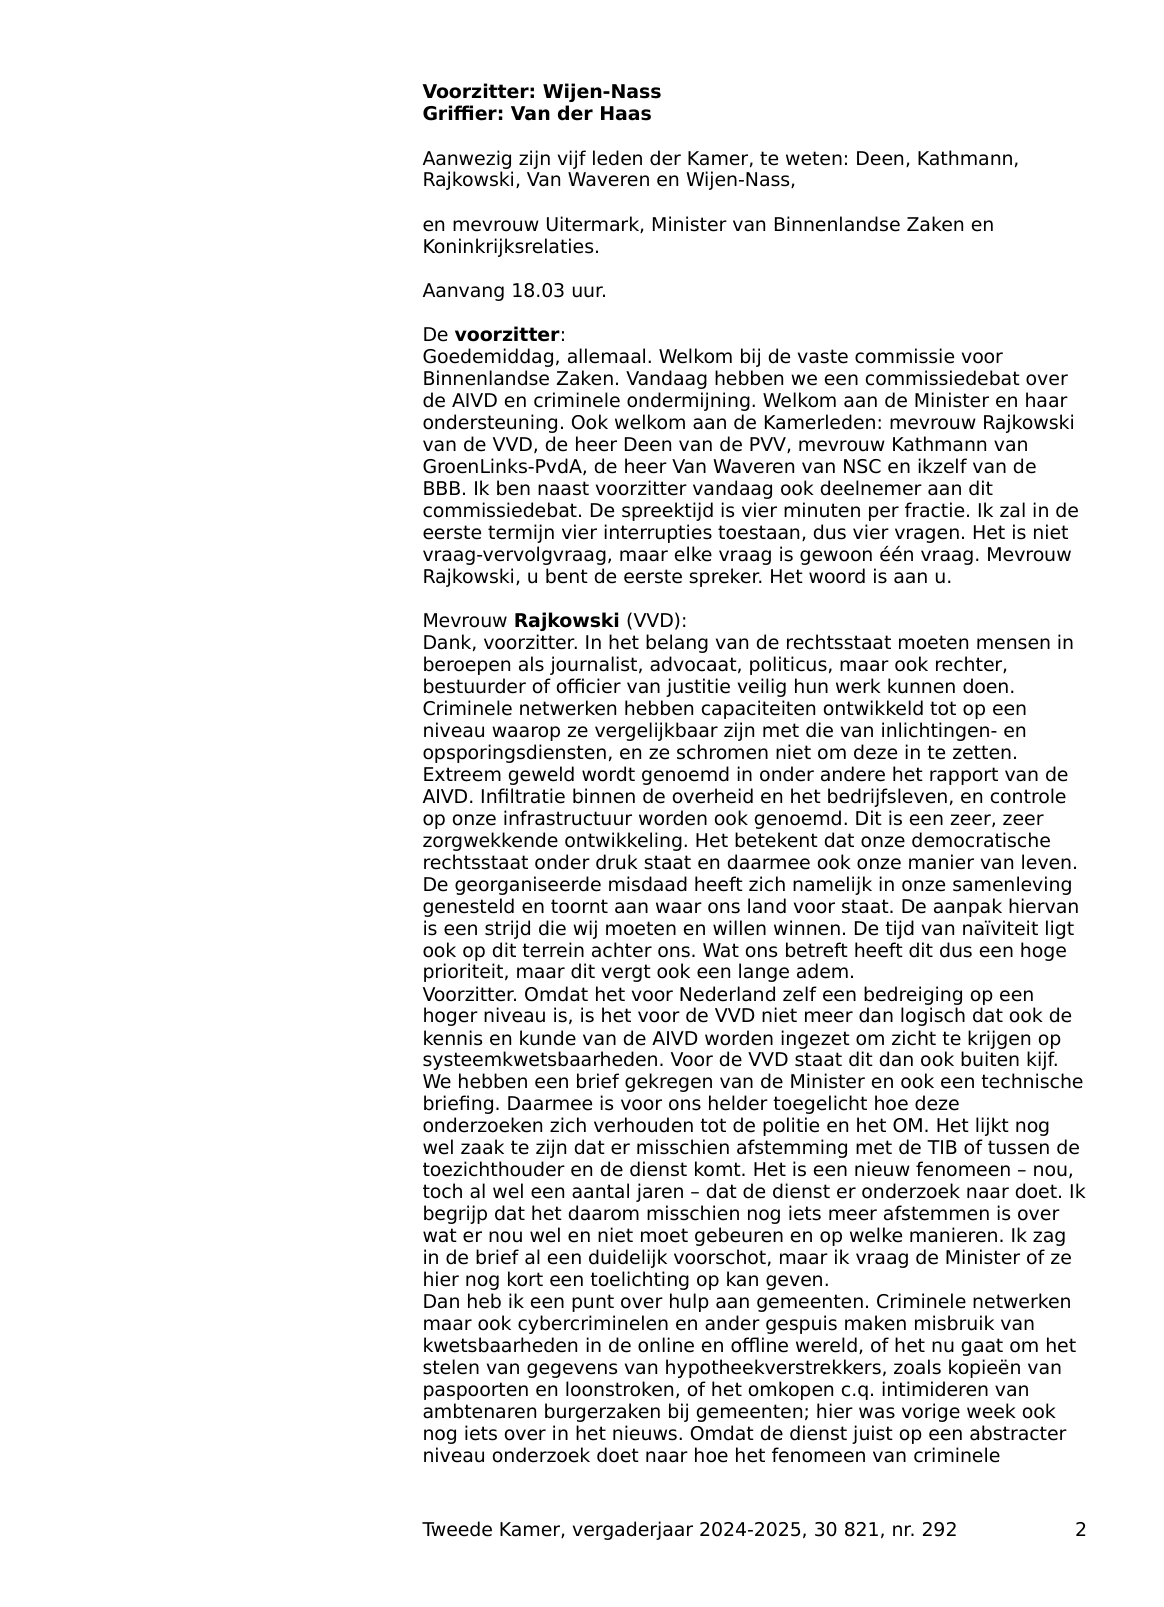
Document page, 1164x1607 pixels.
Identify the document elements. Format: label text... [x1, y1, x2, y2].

text Goedemiddag, allemaal. Welkom bij de vaste commissie voor Binnenlandse Zaken. Vandaag hebben we een commissiedebat over de AIVD en criminele ondermijning. Welkom aan de Minister en haar ondersteuning. Ook welkom aan de Kamerleden: mevrouw Rajkowski van de VVD, de heer Deen van de PVV, mevrouw Kathmann van GroenLinks-PvdA, de heer Van Waveren van NSC en ikzelf van de BBB. Ik ben naast voorzitter vandaag ook deelnemer aan dit commissiedebat. De spreektijd is vier minuten per fractie. Ik zal in de eerste termijn vier interrupties toestaan, dus vier vragen. Het is niet vraag-vervolgvraag, maar elke vraag is gewoon één vraag. Mevrouw Rajkowski, u bent de eerste spreker. Het woord is aan u. [422, 346, 1087, 588]
text Aanwezig zijn vijf leden der Kamer, te weten: Deen, Kathmann, Rajkowski, Van Waveren en Wijen-Nass, [422, 147, 1087, 191]
text De voorzitter: [422, 324, 1087, 346]
text Voorzitter: Wijen-Nass [422, 81, 1087, 103]
text Mevrouw Rajkowski (VVD): [422, 610, 1087, 632]
text Dank, voorzitter. In het belang van de rechtsstaat moeten mensen in beroepen als journalist, advocaat, politicus, maar ook rechter, bestuurder of officier van justitie veilig hun werk kunnen doen. Criminele netwerken hebben capaciteiten ontwikkeld tot op een niveau waarop ze vergelijkbaar zijn met die van inlichtingen- en opsporingsdiensten, en ze schromen niet om deze in te zetten. Extreem geweld wordt genoemd in onder andere het rapport van de AIVD. Infiltratie binnen de overheid en het bedrijfsleven, en controle op onze infrastructuur worden ook genoemd. Dit is een zeer, zeer zorgwekkende ontwikkeling. Het betekent dat onze democratische rechtsstaat onder druk staat en daarmee ook onze manier van leven. De georganiseerde misdaad heeft zich namelijk in onze samenleving genesteld en toornt aan waar ons land voor staat. De aanpak hiervan is een strijd die wij moeten en willen winnen. De tijd van naïviteit ligt ook op dit terrein achter ons. Wat ons betreft heeft dit dus een hoge prioriteit, maar dit vergt ook een lange adem. [422, 632, 1087, 983]
text Griffier: Van der Haas [422, 103, 1087, 125]
text en mevrouw Uitermark, Minister van Binnenlandse Zaken en Koninkrijksrelaties. [422, 213, 1087, 257]
text Aanvang 18.03 uur. [422, 280, 1087, 302]
text Voorzitter. Omdat het voor Nederland zelf een bedreiging op een hoger niveau is, is het voor de VVD niet meer dan logisch dat ook de kennis en kunde van de AIVD worden ingezet om zicht te krijgen op systeemkwetsbaarheden. Voor de VVD staat dit dan ook buiten kijf. We hebben een brief gekregen van de Minister en ook een technische briefing. Daarmee is voor ons helder toegelicht hoe deze onderzoeken zich verhouden tot de politie en het OM. Het lijkt nog wel zaak te zijn dat er misschien afstemming met de TIB of tussen de toezichthouder en de dienst komt. Het is een nieuw fenomeen – nou, toch al wel een aantal jaren – dat de dienst er onderzoek naar doet. Ik begrijp dat het daarom misschien nog iets meer afstemmen is over wat er nou wel en niet moet gebeuren en op welke manieren. Ik zag in de brief al een duidelijk voorschot, maar ik vraag de Minister of ze hier nog kort een toelichting op kan geven. [422, 983, 1087, 1291]
text Dan heb ik een punt over hulp aan gemeenten. Criminele netwerken maar ook cybercriminelen en ander gespuis maken misbruik van kwetsbaarheden in de online en offline wereld, of het nu gaat om het stelen van gegevens van hypotheekverstrekkers, zoals kopieën van paspoorten en loonstroken, of het omkopen c.q. intimideren van ambtenaren burgerzaken bij gemeenten; hier was vorige week ook nog iets over in het nieuws. Omdat de dienst juist op een abstracter niveau onderzoek doet naar hoe het fenomeen van criminele [422, 1291, 1087, 1467]
